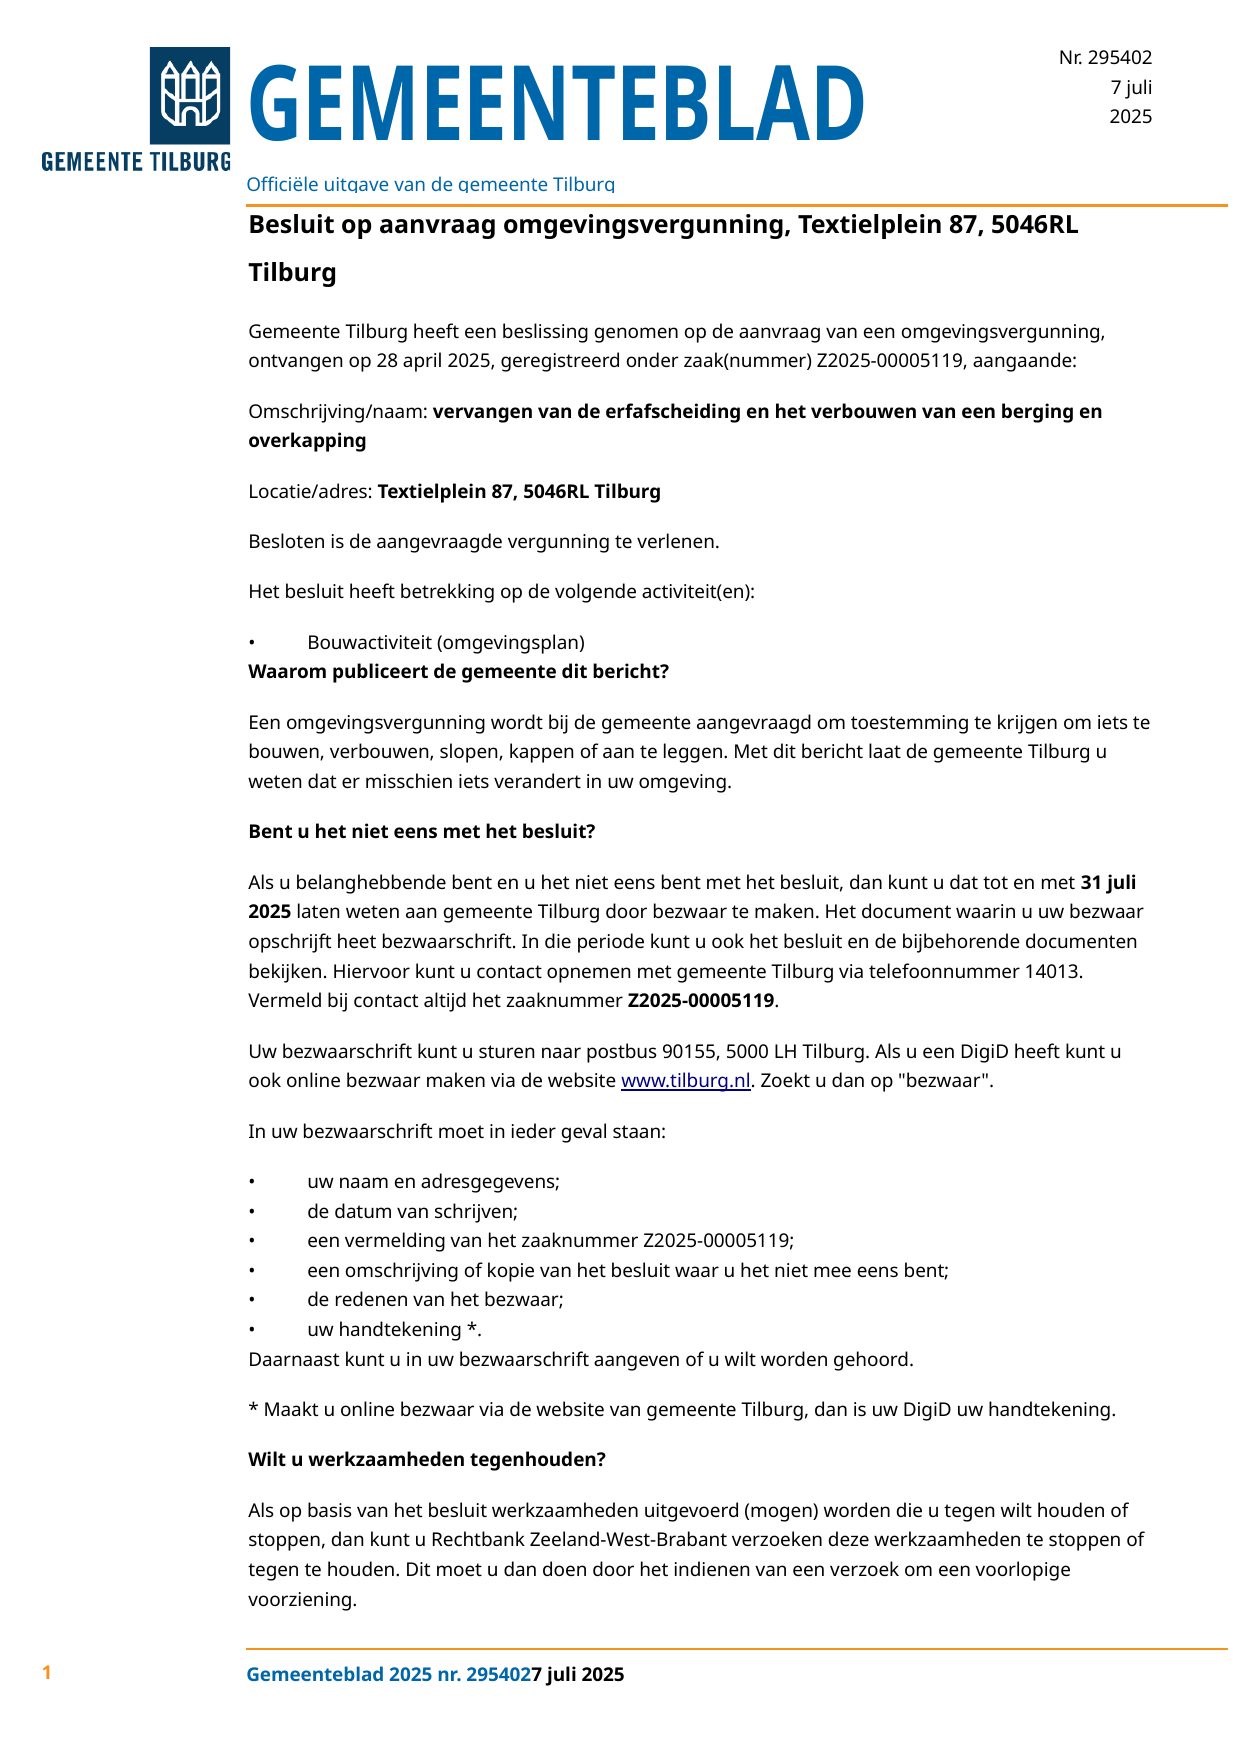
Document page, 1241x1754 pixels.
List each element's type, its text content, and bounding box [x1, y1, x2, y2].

text Besloten is de aangevraagde vergunning te verlenen. [248, 528, 1152, 554]
text Waarom publiceert de gemeente dit bericht? [248, 659, 1152, 684]
text Als op basis van het besluit werkzaamheden uitgevoerd (mogen) worden die u tegen wilt houden of stoppen, dan kunt u Rechtbank Zeeland-West-Brabant verzoeken deze werkzaamheden te stoppen of tegen te houden. Dit moet u dan doen door het indienen van een verzoek om een voorlopige voorziening. [248, 1497, 1152, 1612]
picture [41, 47, 231, 172]
text * Maakt u online bezwaar via de website van gemeente Tilburg, dan is uw DigiD uw handtekening. [248, 1396, 1152, 1422]
list Bouwactiviteit (omgevingsplan) [248, 629, 1152, 655]
list uw handtekening *. [248, 1316, 1152, 1342]
text Besluit op aanvraag omgevingsvergunning, Textielplein 87, 5046RL Tilburg [248, 207, 1152, 288]
text Uw bezwaarschrift kunt u sturen naar postbus 90155, 5000 LH Tilburg. Als u een DigiD heeft kunt u ook online bezwaar maken via de website www.tilburg.nl. Zoekt u dan op "bezwaar". [248, 1038, 1152, 1093]
list een omschrijving of kopie van het besluit waar u het niet mee eens bent; [248, 1257, 1152, 1283]
list de redenen van het bezwaar; [248, 1287, 1152, 1312]
text Bent u het niet eens met het besluit? [248, 819, 1152, 844]
text Daarnaast kunt u in uw bezwaarschrift aangeven of u wilt worden gehoord. [248, 1346, 1152, 1372]
text Gemeente Tilburg heeft een beslissing genomen op de aanvraag van een omgevingsvergunning, ontvangen op 28 april 2025, geregistreerd onder zaak(nummer) Z2025-00005119, aangaande: [248, 318, 1152, 373]
list een vermelding van het zaaknummer Z2025-00005119; [248, 1227, 1152, 1253]
text Wilt u werkzaamheden tegenhouden? [248, 1447, 1152, 1472]
text Omschrijving/naam: vervangen van de erfafscheiding en het verbouwen van een berging en overkapping [248, 398, 1152, 453]
list de datum van schrijven; [248, 1198, 1152, 1224]
text Het besluit heeft betrekking op de volgende activiteit(en): [248, 579, 1152, 604]
text Een omgevingsvergunning wordt bij de gemeente aangevraagd om toestemming te krijgen om iets te bouwen, verbouwen, slopen, kappen of aan te leggen. Met dit bericht laat de gemeente Tilburg u weten dat er misschien iets verandert in uw omgeving. [248, 709, 1152, 794]
text Als u belanghebbende bent en u het niet eens bent met het besluit, dan kunt u dat tot en met 31 juli 2025 laten weten aan gemeente Tilburg door bezwaar te maken. Het document waarin u uw bezwaar opschrijft heet bezwaarschrift. In die periode kunt u ook het besluit en de bijbehorende documenten bekijken. Hiervoor kunt u contact opnemen met gemeente Tilburg via telefoonnummer 14013. Vermeld bij contact altijd het zaaknummer Z2025-00005119. [248, 869, 1152, 1013]
list uw naam en adresgegevens; [248, 1168, 1152, 1194]
text Locatie/adres: Textielplein 87, 5046RL Tilburg [248, 478, 1152, 504]
text In uw bezwaarschrift moet in ieder geval staan: [248, 1118, 1152, 1144]
